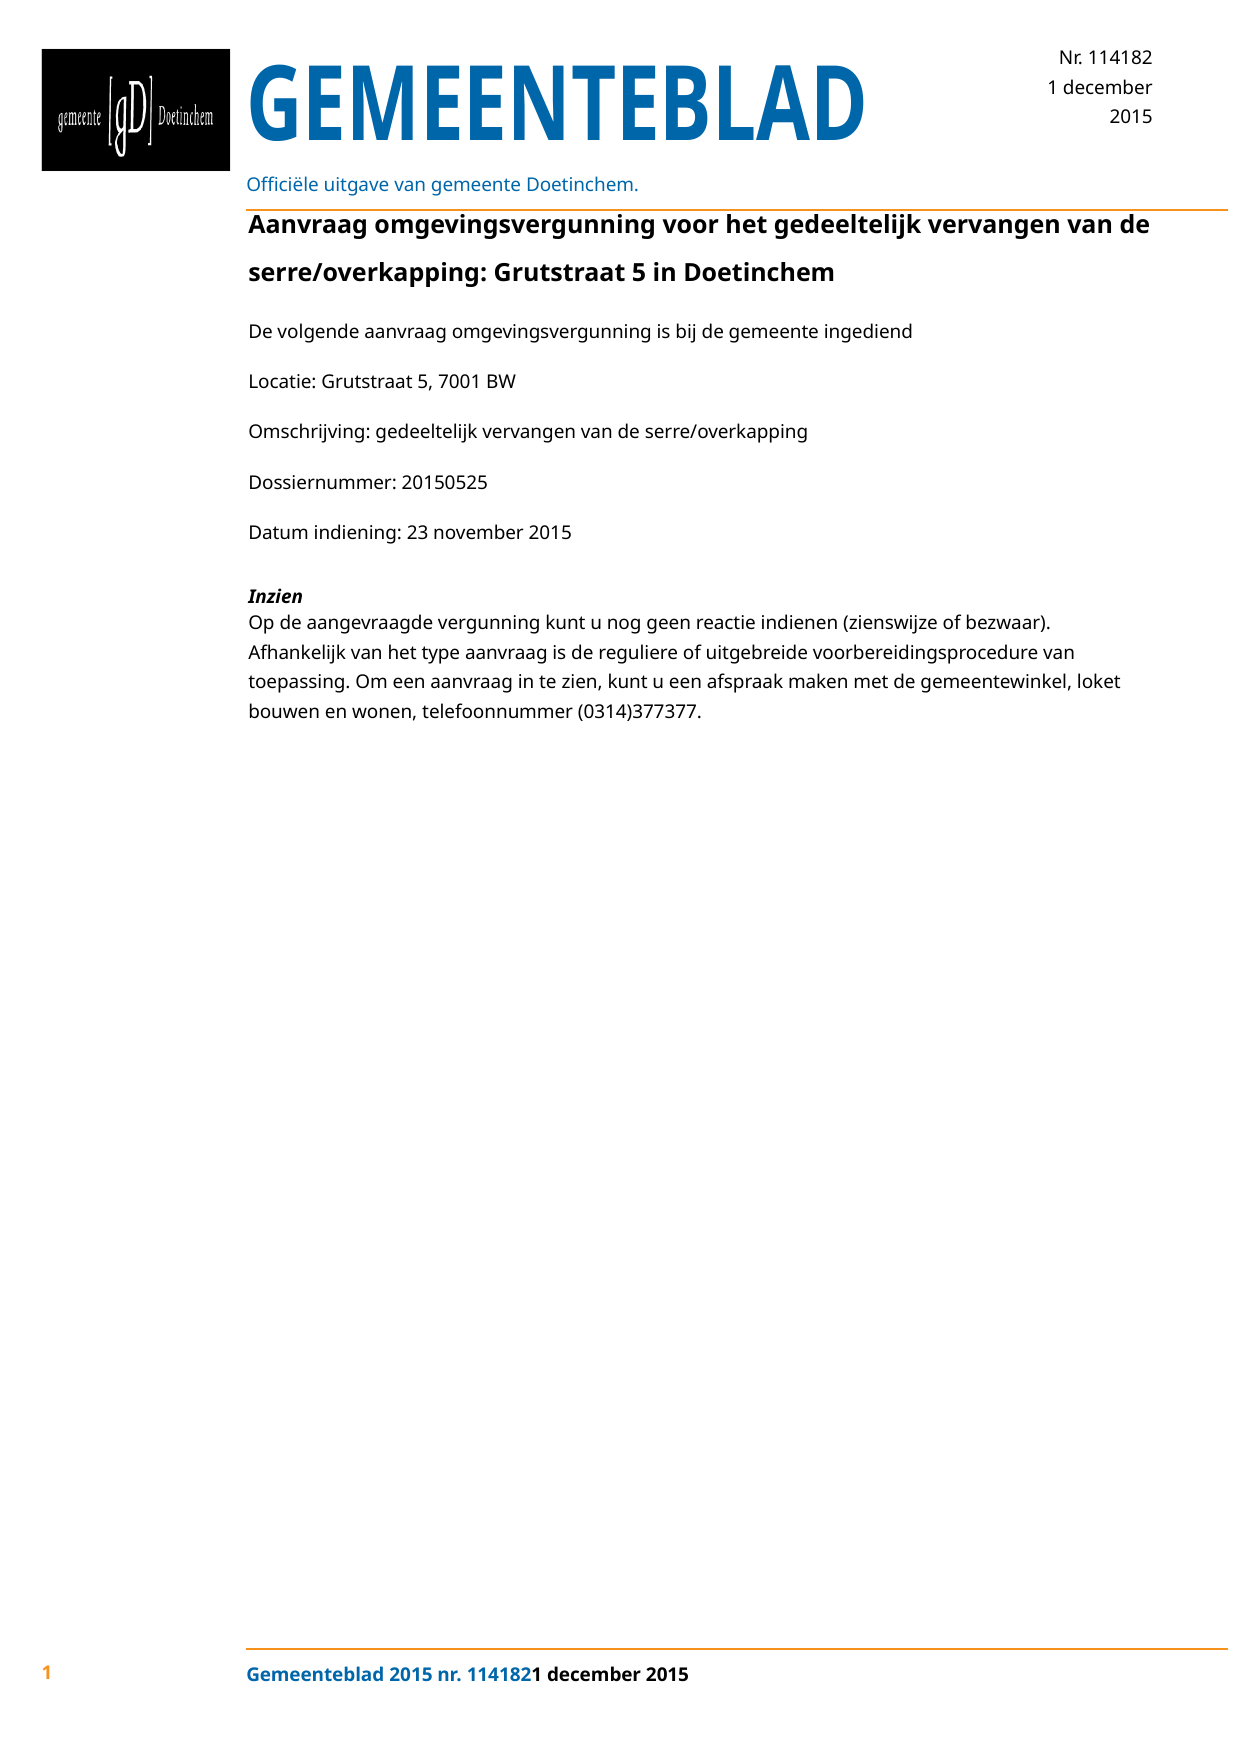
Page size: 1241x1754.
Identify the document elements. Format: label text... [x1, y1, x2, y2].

text Op de aangevraagde vergunning kunt u nog geen reactie indienen (zienswijze of bezwaar). Afhankelijk van het type aanvraag is de reguliere of uitgebreide voorbereidingsprocedure van toepassing. Om een aanvraag in te zien, kunt u een afspraak maken met de gemeentewinkel, loket bouwen en wonen, telefoonnummer (0314)377377. [248, 609, 1152, 724]
text Aanvraag omgevingsvergunning voor het gedeeltelijk vervangen van de serre/overkapping: Grutstraat 5 in Doetinchem [248, 211, 1152, 288]
picture [41, 47, 231, 172]
text Datum indiening: 23 november 2015 [248, 519, 1152, 545]
text Inzien [248, 583, 1152, 609]
text Omschrijving: gedeeltelijk vervangen van de serre/overkapping [248, 419, 1152, 444]
text Locatie: Grutstraat 5, 7001 BW [248, 368, 1152, 394]
text Dossiernummer: 20150525 [248, 469, 1152, 495]
text De volgende aanvraag omgevingsvergunning is bij de gemeente ingediend [248, 318, 1152, 344]
